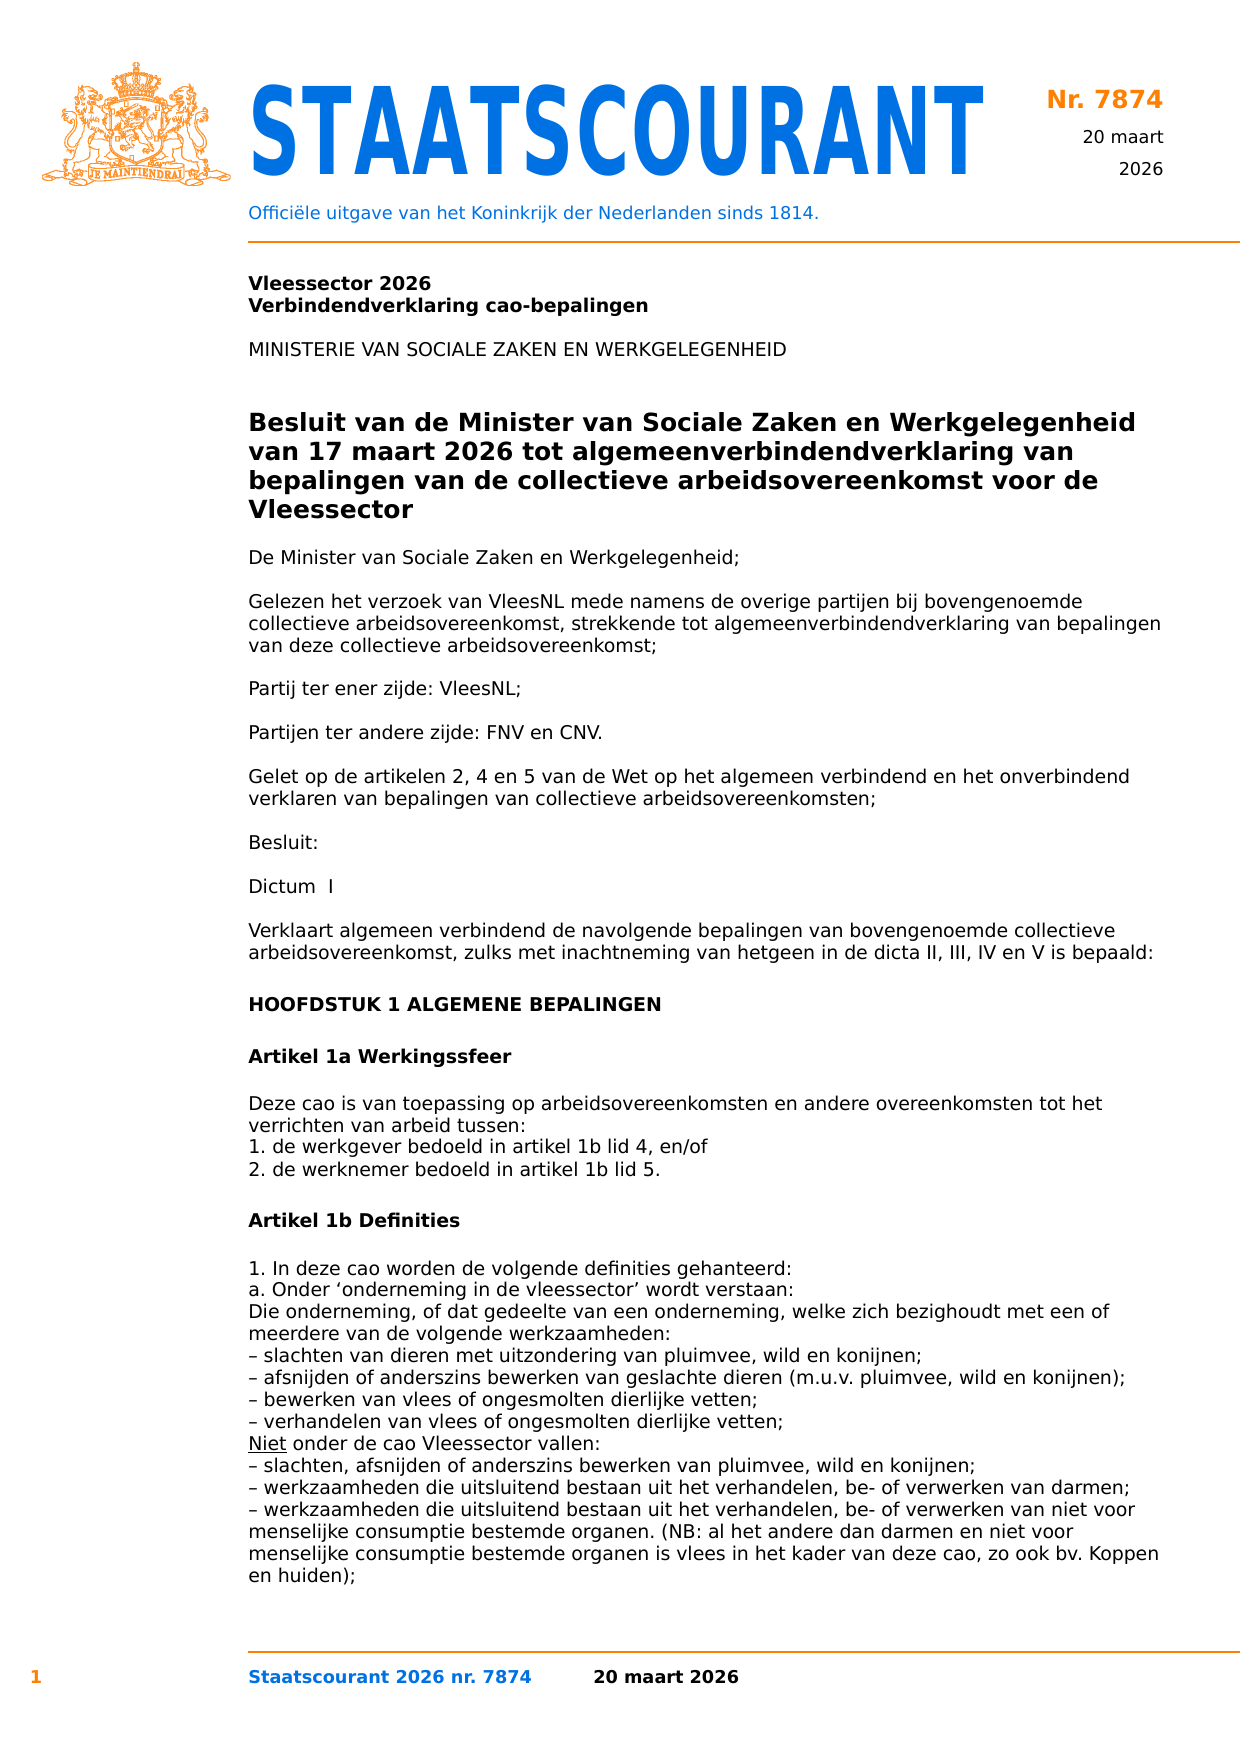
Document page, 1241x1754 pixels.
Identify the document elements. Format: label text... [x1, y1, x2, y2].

text – bewerken van vlees of ongesmolten dierlijke vetten; [248, 1389, 1163, 1411]
table_cell 2026 [998, 153, 1240, 203]
text Partijen ter andere zijde: FNV en CNV. [248, 722, 1163, 744]
text – slachten, afsnijden of anderszins bewerken van pluimvee, wild en konijnen; [248, 1455, 1163, 1477]
table_cell 20 maart [998, 121, 1240, 153]
text Deze cao is van toepassing op arbeidsovereenkomsten en andere overeenkomsten tot het verrichten van arbeid tussen: [248, 1092, 1163, 1136]
text Verklaart algemeen verbindend de navolgende bepalingen van bovengenoemde collectieve arbeidsovereenkomst, zulks met inachtneming van hetgeen in de dicta II, III, IV en V is bepaald: [248, 919, 1163, 963]
text Gelezen het verzoek van VleesNL mede namens de overige partijen bij bovengenoemde collectieve arbeidsovereenkomst, strekkende tot algemeenverbindendverklaring van bepalingen van deze collectieve arbeidsovereenkomst; [248, 591, 1163, 656]
text Die onderneming, of dat gedeelte van een onderneming, welke zich bezighoudt met een of meerdere van de volgende werkzaamheden: [248, 1301, 1163, 1345]
subtitle Artikel 1b Definities [248, 1210, 1163, 1232]
text Verbindendverklaring cao-bepalingen [248, 295, 1163, 317]
text – werkzaamheden die uitsluitend bestaan uit het verhandelen, be- of verwerken van darmen; [248, 1477, 1163, 1499]
text 2. de werknemer bedoeld in artikel 1b lid 5. [248, 1158, 1163, 1180]
text – slachten van dieren met uitzondering van pluimvee, wild en konijnen; [248, 1345, 1163, 1367]
table_header STAATSCOURANT [248, 62, 998, 203]
text Vleessector 2026 [248, 273, 1163, 295]
table_header Nr. 7874 [998, 62, 1240, 121]
subtitle HOOFDSTUK 1 ALGEMENE BEPALINGEN [248, 993, 1163, 1016]
text Besluit: [248, 832, 1163, 854]
text 1. In deze cao worden de volgende definities gehanteerd: [248, 1257, 1163, 1279]
text De Minister van Sociale Zaken en Werkgelegenheid; [248, 547, 1163, 569]
text Niet onder de cao Vleessector vallen: [248, 1433, 1163, 1455]
table_cell Officiële uitgave van het Koninkrijk der Nederlanden sinds 1814. [248, 203, 1240, 241]
picture [41, 62, 231, 186]
text Gelet op de artikelen 2, 4 en 5 van de Wet op het algemeen verbindend en het onverbindend verklaren van bepalingen van collectieve arbeidsovereenkomsten; [248, 766, 1163, 810]
subtitle Besluit van de Minister van Sociale Zaken en Werkgelegenheid van 17 maart 2026 tot algemeenverbindendverklaring van bepalingen van de collectieve arbeidsovereenkomst voor de Vleessector [248, 408, 1163, 525]
text MINISTERIE VAN SOCIALE ZAKEN EN WERKGELEGENHEID [248, 339, 1163, 361]
text – afsnijden of anderszins bewerken van geslachte dieren (m.u.v. pluimvee, wild en konijnen); [248, 1367, 1163, 1389]
text a. Onder ‘onderneming in de vleessector’ wordt verstaan: [248, 1279, 1163, 1301]
text Partij ter ener zijde: VleesNL; [248, 678, 1163, 700]
table_header [25, 62, 248, 241]
text Dictum I [248, 876, 1163, 898]
subtitle Artikel 1a Werkingssfeer [248, 1046, 1163, 1067]
text – verhandelen van vlees of ongesmolten dierlijke vetten; [248, 1411, 1163, 1433]
text 1. de werkgever bedoeld in artikel 1b lid 4, en/of [248, 1136, 1163, 1158]
text – werkzaamheden die uitsluitend bestaan uit het verhandelen, be- of verwerken van niet voor menselijke consumptie bestemde organen. (NB: al het andere dan darmen en niet voor menselijke consumptie bestemde organen is vlees in het kader van deze cao, zo ook bv. Koppen en huiden); [248, 1499, 1163, 1587]
